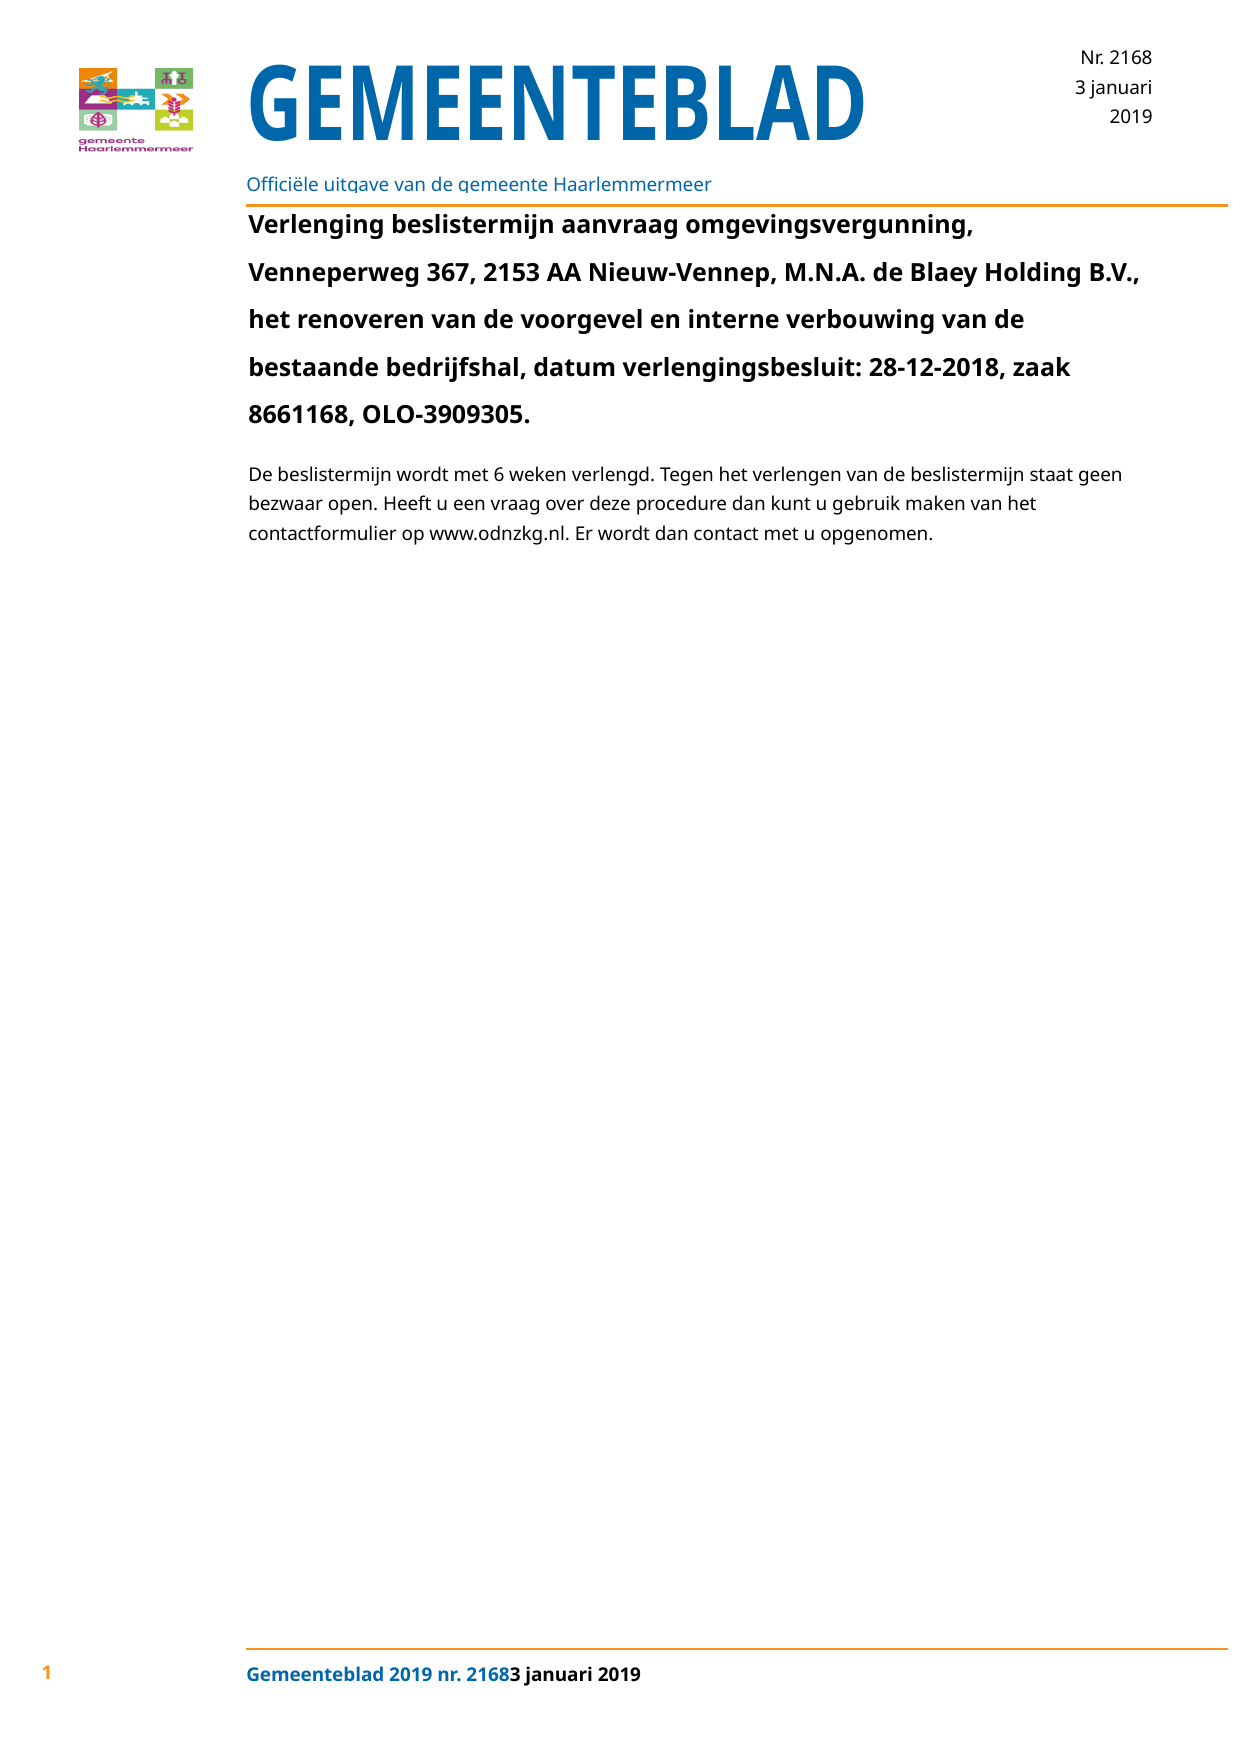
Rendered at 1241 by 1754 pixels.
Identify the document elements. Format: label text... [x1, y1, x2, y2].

text De beslistermijn wordt met 6 weken verlengd. Tegen het verlengen van de beslistermijn staat geen bezwaar open. Heeft u een vraag over deze procedure dan kunt u gebruik maken van het contactformulier op www.odnzkg.nl. Er wordt dan contact met u opgenomen. [248, 461, 1152, 546]
text Verlenging beslistermijn aanvraag omgevingsvergunning, Venneperweg 367, 2153 AA Nieuw-Vennep, M.N.A. de Blaey Holding B.V., het renoveren van de voorgevel en interne verbouwing van de bestaande bedrijfshal, datum verlengingsbesluit: 28-12-2018, zaak 8661168, OLO-3909305. [248, 207, 1152, 431]
picture [41, 47, 231, 172]
